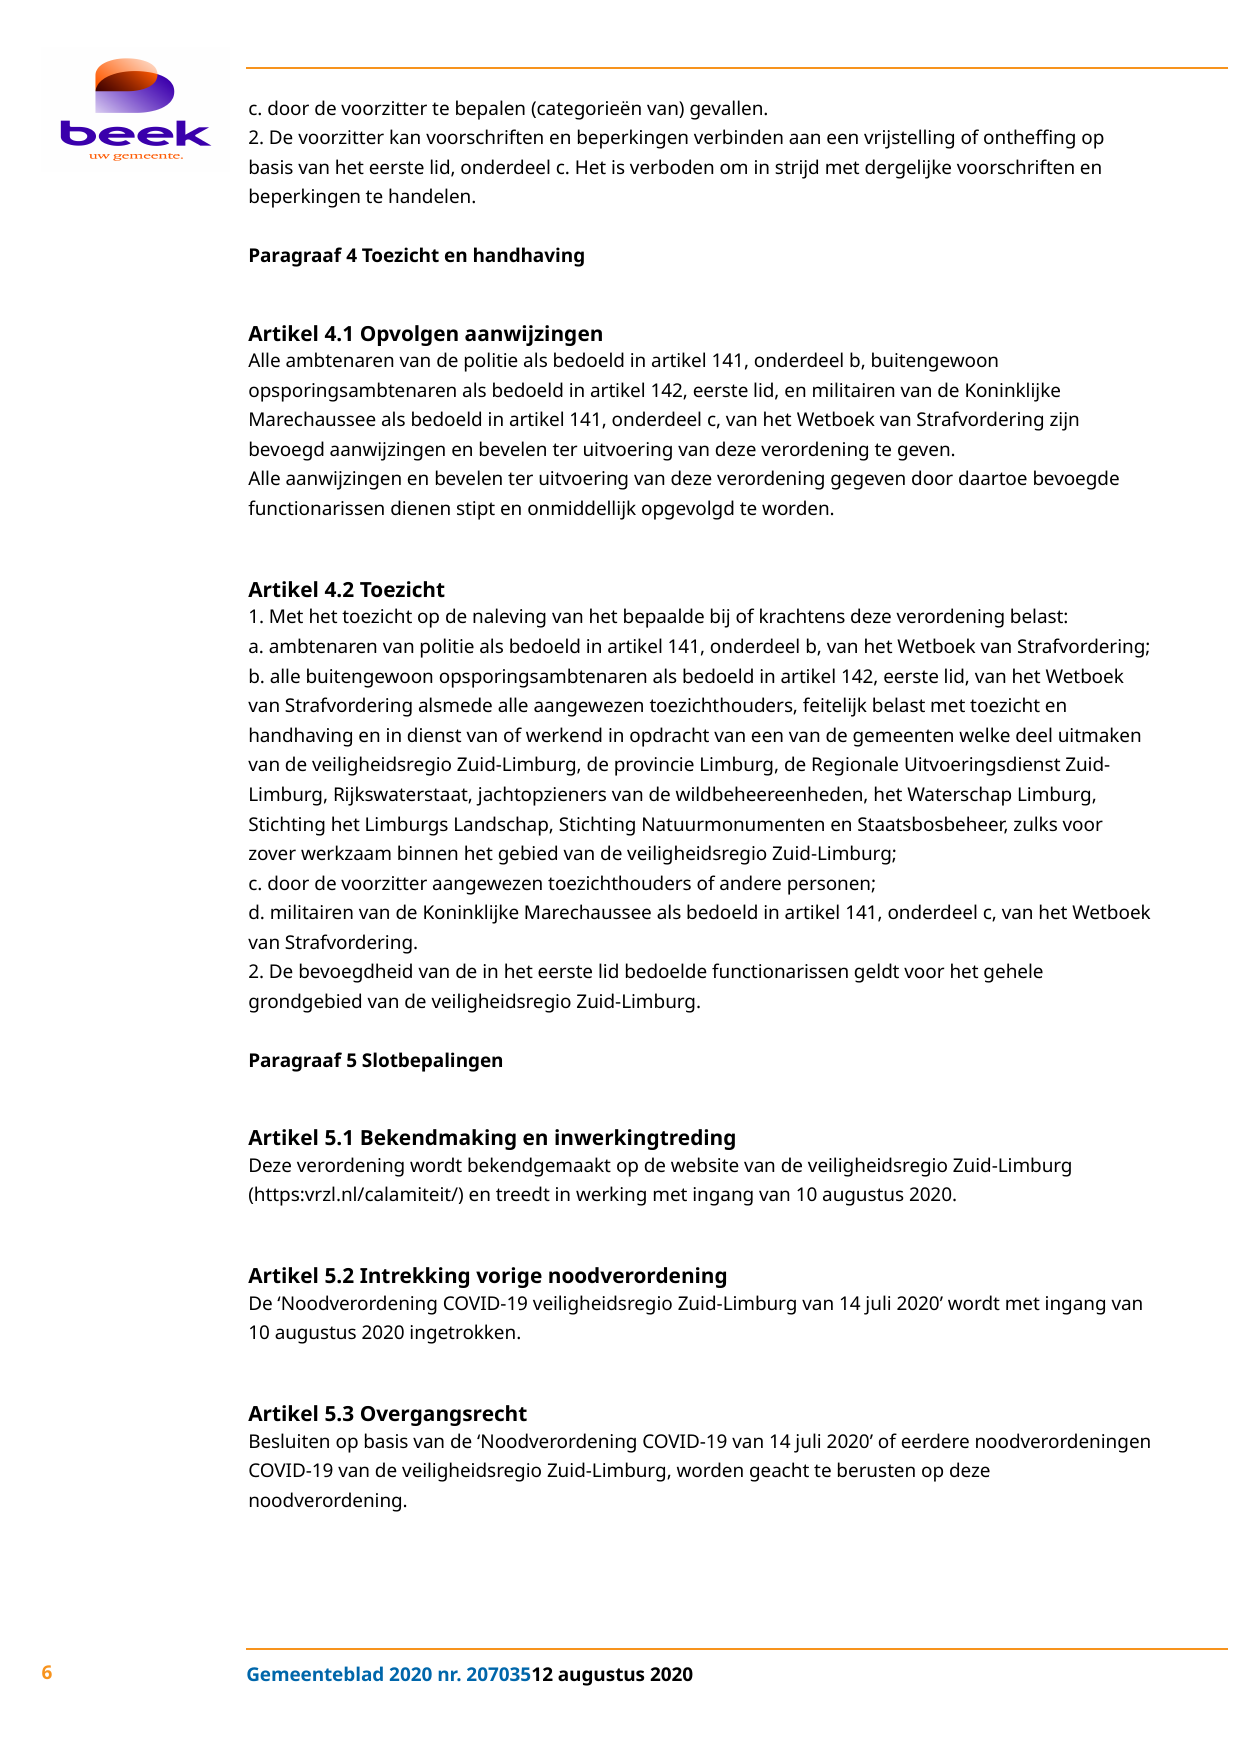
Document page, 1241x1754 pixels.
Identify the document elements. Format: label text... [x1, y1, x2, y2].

text d. militairen van de Koninklijke Marechaussee als bedoeld in artikel 141, onderdeel c, van het Wetboek van Strafvordering. [248, 899, 1152, 955]
text Alle aanwijzingen en bevelen ter uitvoering van deze verordening gegeven door daartoe bevoegde functionarissen dienen stipt en onmiddellijk opgevolgd te worden. [248, 466, 1152, 521]
text c. door de voorzitter aangewezen toezichthouders of andere personen; [248, 870, 1152, 896]
text Artikel 4.2 Toezicht [248, 575, 1152, 604]
text Paragraaf 5 Slotbepalingen [248, 1047, 1152, 1073]
text 2. De bevoegdheid van de in het eerste lid bedoelde functionarissen geldt voor het gehele grondgebied van de veiligheidsregio Zuid-Limburg. [248, 959, 1152, 1014]
text 1. Met het toezicht op de naleving van het bepaalde bij of krachtens deze verordening belast: [248, 604, 1152, 629]
text Alle ambtenaren van de politie als bedoeld in artikel 141, onderdeel b, buitengewoon opsporingsambtenaren als bedoeld in artikel 142, eerste lid, en militairen van de Koninklijke Marechaussee als bedoeld in artikel 141, onderdeel c, van het Wetboek van Strafvordering zijn bevoegd aanwijzingen en bevelen ter uitvoering van deze verordening te geven. [248, 347, 1152, 462]
text 2. De voorzitter kan voorschriften en beperkingen verbinden aan een vrijstelling of ontheffing op basis van het eerste lid, onderdeel c. Het is verboden om in strijd met dergelijke voorschriften en beperkingen te handelen. [248, 124, 1152, 209]
text Artikel 5.2 Intrekking vorige noodverordening [248, 1262, 1152, 1290]
text c. door de voorzitter te bepalen (categorieën van) gevallen. [248, 95, 1152, 121]
text Deze verordening wordt bekendgemaakt op de website van de veiligheidsregio Zuid-Limburg (https:vrzl.nl/calamiteit/) en treedt in werking met ingang van 10 augustus 2020. [248, 1152, 1152, 1207]
text Artikel 4.1 Opvolgen aanwijzingen [248, 319, 1152, 347]
text a. ambtenaren van politie als bedoeld in artikel 141, onderdeel b, van het Wetboek van Strafvordering; [248, 633, 1152, 659]
text Paragraaf 4 Toezicht en handhaving [248, 243, 1152, 268]
text De ‘Noodverordening COVID-19 veiligheidsregio Zuid-Limburg van 14 juli 2020’ wordt met ingang van 10 augustus 2020 ingetrokken. [248, 1290, 1152, 1345]
text Artikel 5.1 Bekendmaking en inwerkingtreding [248, 1123, 1152, 1152]
text Artikel 5.3 Overgangsrecht [248, 1399, 1152, 1428]
text b. alle buitengewoon opsporingsambtenaren als bedoeld in artikel 142, eerste lid, van het Wetboek van Strafvordering alsmede alle aangewezen toezichthouders, feitelijk belast met toezicht en handhaving en in dienst van of werkend in opdracht van een van de gemeenten welke deel uitmaken van de veiligheidsregio Zuid-Limburg, de provincie Limburg, de Regionale Uitvoeringsdienst Zuid-Limburg, Rijkswaterstaat, jachtopzieners van de wildbeheereenheden, het Waterschap Limburg, Stichting het Limburgs Landschap, Stichting Natuurmonumenten en Staatsbosbeheer, zulks voor zover werkzaam binnen het gebied van de veiligheidsregio Zuid-Limburg; [248, 663, 1152, 866]
text Besluiten op basis van de ‘Noodverordening COVID-19 van 14 juli 2020’ of eerdere noodverordeningen COVID-19 van de veiligheidsregio Zuid-Limburg, worden geacht te berusten op deze noodverordening. [248, 1428, 1152, 1513]
picture [41, 47, 231, 172]
